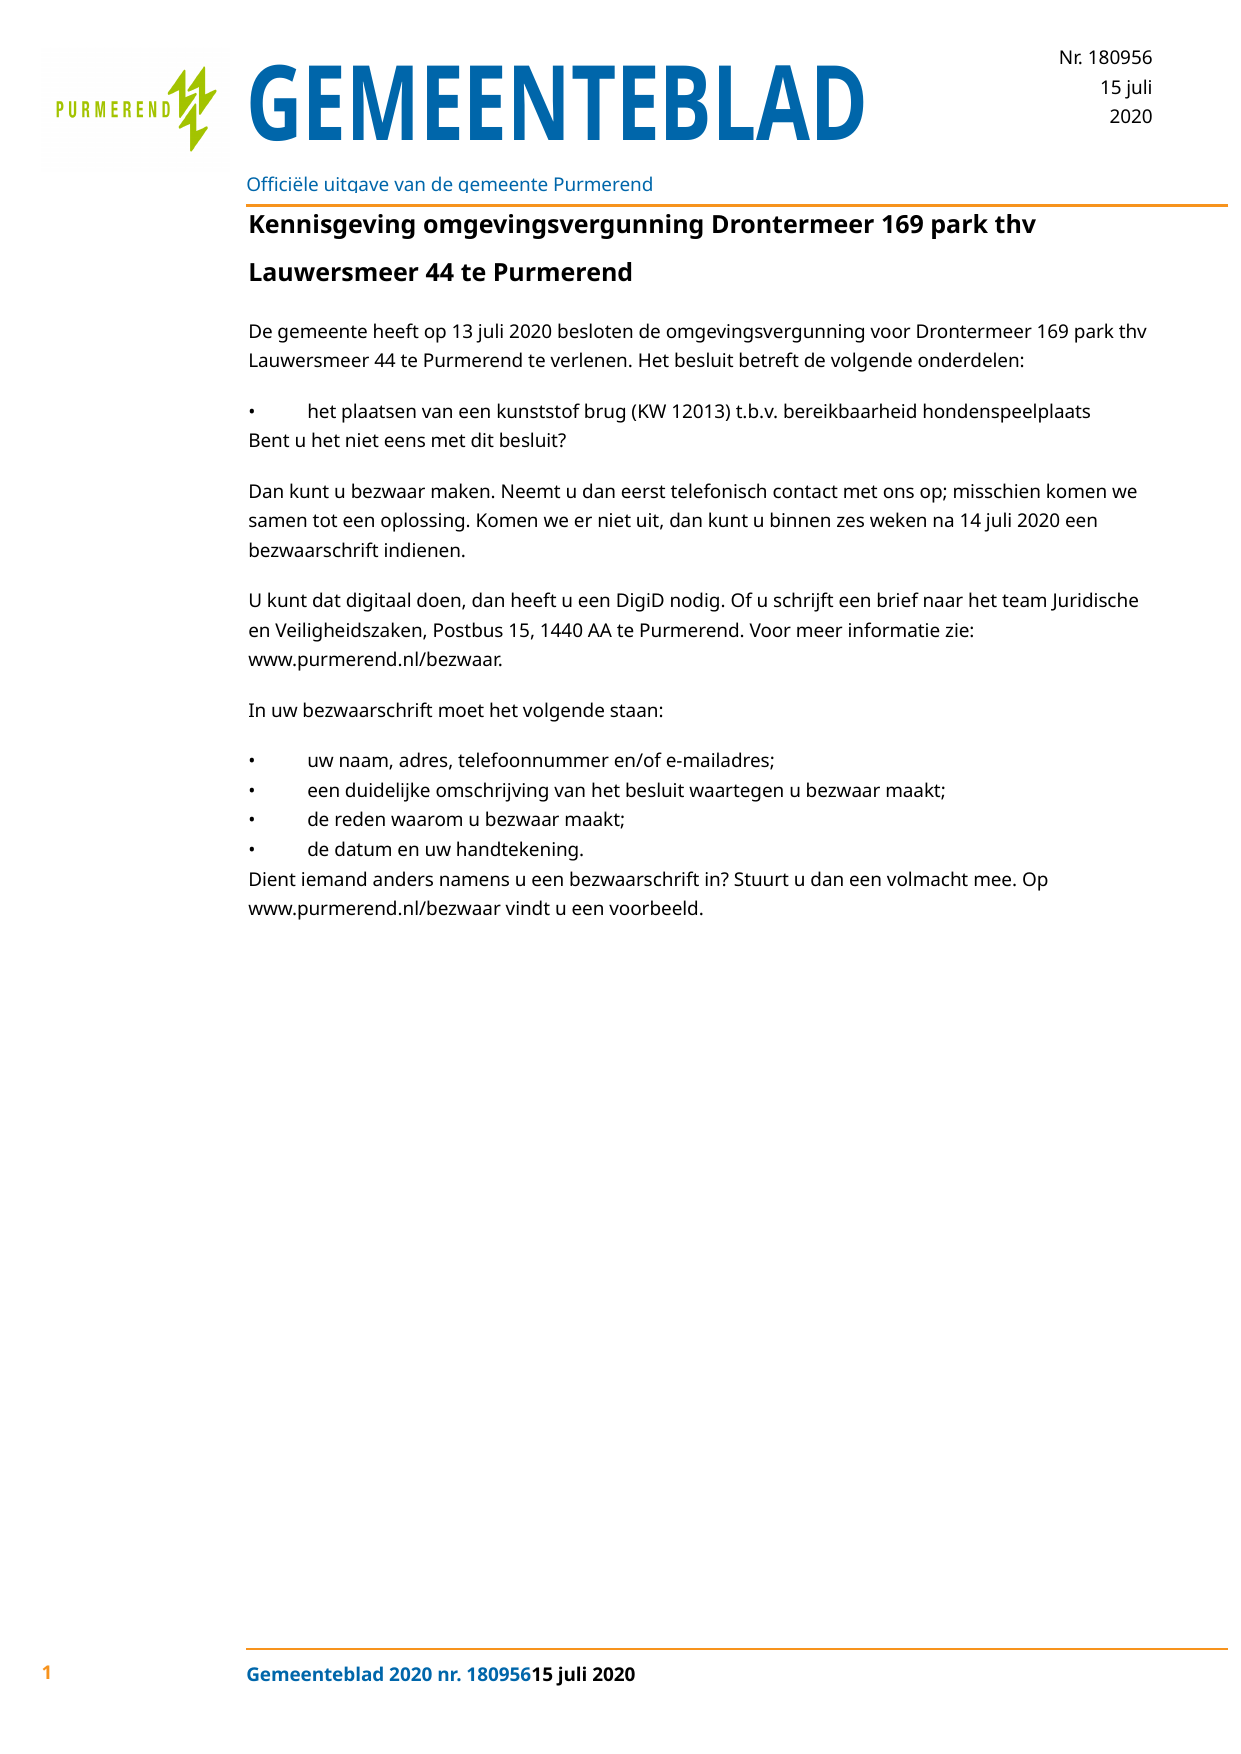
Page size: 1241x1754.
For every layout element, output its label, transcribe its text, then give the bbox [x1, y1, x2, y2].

list de datum en uw handtekening. [248, 836, 1152, 862]
text Bent u het niet eens met dit besluit? [248, 427, 1152, 453]
text In uw bezwaarschrift moet het volgende staan: [248, 697, 1152, 723]
text Dient iemand anders namens u een bezwaarschrift in? Stuurt u dan een volmacht mee. Op www.purmerend.nl/bezwaar vindt u een voorbeeld. [248, 866, 1152, 921]
list uw naam, adres, telefoonnummer en/of e-mailadres; [248, 747, 1152, 773]
text De gemeente heeft op 13 juli 2020 besloten de omgevingsvergunning voor Drontermeer 169 park thv Lauwersmeer 44 te Purmerend te verlenen. Het besluit betreft de volgende onderdelen: [248, 318, 1152, 373]
text U kunt dat digitaal doen, dan heeft u een DigiD nodig. Of u schrijft een brief naar het team Juridische en Veiligheidszaken, Postbus 15, 1440 AA te Purmerend. Voor meer informatie zie: www.purmerend.nl/bezwaar. [248, 587, 1152, 672]
text Dan kunt u bezwaar maken. Neemt u dan eerst telefonisch contact met ons op; misschien komen we samen tot een oplossing. Komen we er niet uit, dan kunt u binnen zes weken na 14 juli 2020 een bezwaarschrift indienen. [248, 478, 1152, 563]
picture [41, 47, 231, 172]
text Kennisgeving omgevingsvergunning Drontermeer 169 park thv Lauwersmeer 44 te Purmerend [248, 207, 1152, 288]
list het plaatsen van een kunststof brug (KW 12013) t.b.v. bereikbaarheid hondenspeelplaats [248, 398, 1152, 424]
list een duidelijke omschrijving van het besluit waartegen u bezwaar maakt; [248, 777, 1152, 803]
list de reden waarom u bezwaar maakt; [248, 807, 1152, 832]
